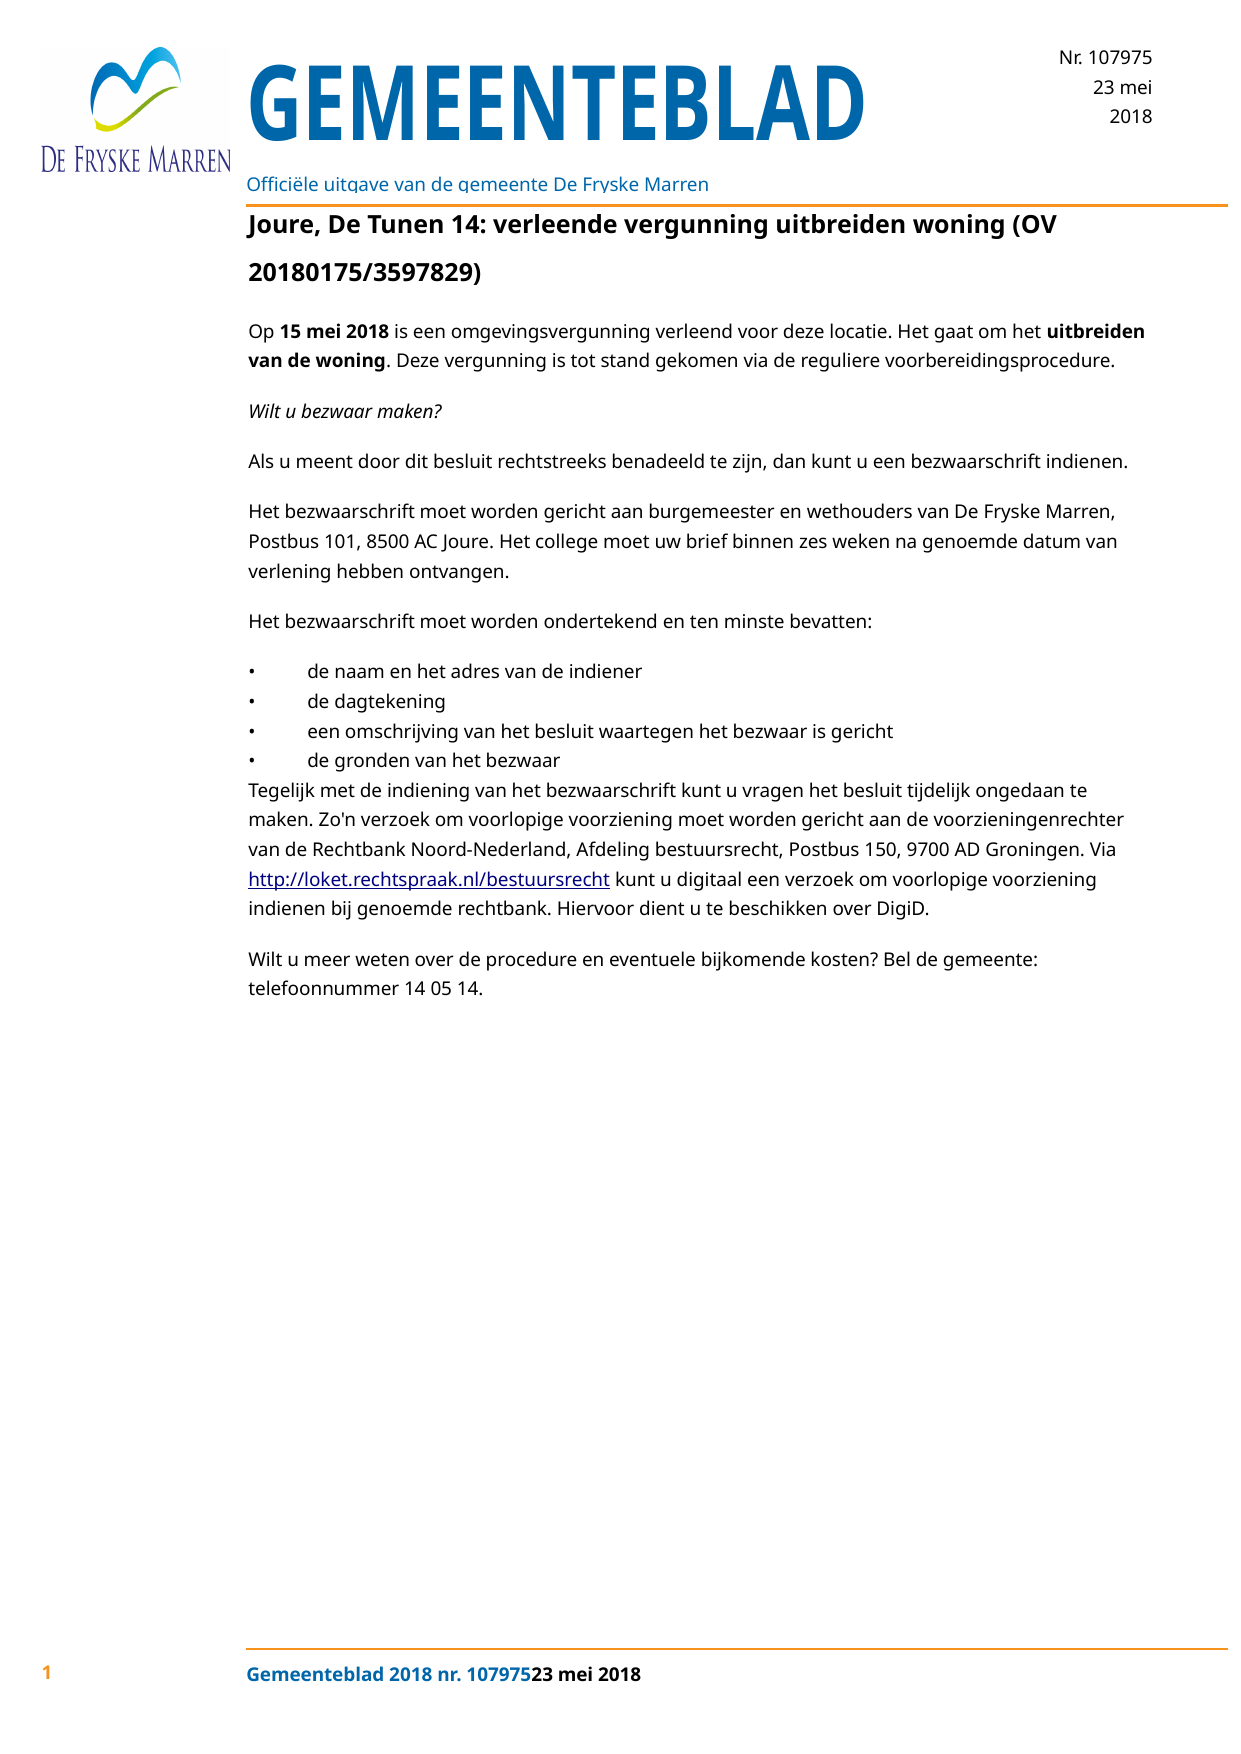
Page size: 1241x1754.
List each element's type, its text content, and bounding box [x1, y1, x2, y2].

text Joure, De Tunen 14: verleende vergunning uitbreiden woning (OV 20180175/3597829) [248, 207, 1152, 288]
text Tegelijk met de indiening van het bezwaarschrift kunt u vragen het besluit tijdelijk ongedaan te maken. Zo'n verzoek om voorlopige voorziening moet worden gericht aan de voorzieningenrechter van de Rechtbank Noord-Nederland, Afdeling bestuursrecht, Postbus 150, 9700 AD Groningen. Via http://loket.rechtspraak.nl/bestuursrecht kunt u digitaal een verzoek om voorlopige voorziening indienen bij genoemde rechtbank. Hiervoor dient u te beschikken over DigiD. [248, 777, 1152, 921]
text Wilt u bezwaar maken? [248, 398, 1152, 424]
text Het bezwaarschrift moet worden ondertekend en ten minste bevatten: [248, 608, 1152, 634]
list de dagtekening [248, 688, 1152, 714]
text Het bezwaarschrift moet worden gericht aan burgemeester en wethouders van De Fryske Marren, Postbus 101, 8500 AC Joure. Het college moet uw brief binnen zes weken na genoemde datum van verlening hebben ontvangen. [248, 499, 1152, 584]
list de naam en het adres van de indiener [248, 659, 1152, 684]
list een omschrijving van het besluit waartegen het bezwaar is gericht [248, 718, 1152, 744]
text Op 15 mei 2018 is een omgevingsvergunning verleend voor deze locatie. Het gaat om het uitbreiden van de woning. Deze vergunning is tot stand gekomen via de reguliere voorbereidingsprocedure. [248, 318, 1152, 373]
text Als u meent door dit besluit rechtstreeks benadeeld te zijn, dan kunt u een bezwaarschrift indienen. [248, 448, 1152, 474]
list de gronden van het bezwaar [248, 747, 1152, 773]
picture [41, 47, 231, 172]
text Wilt u meer weten over de procedure en eventuele bijkomende kosten? Bel de gemeente: telefoonnummer 14 05 14. [248, 946, 1152, 1001]
